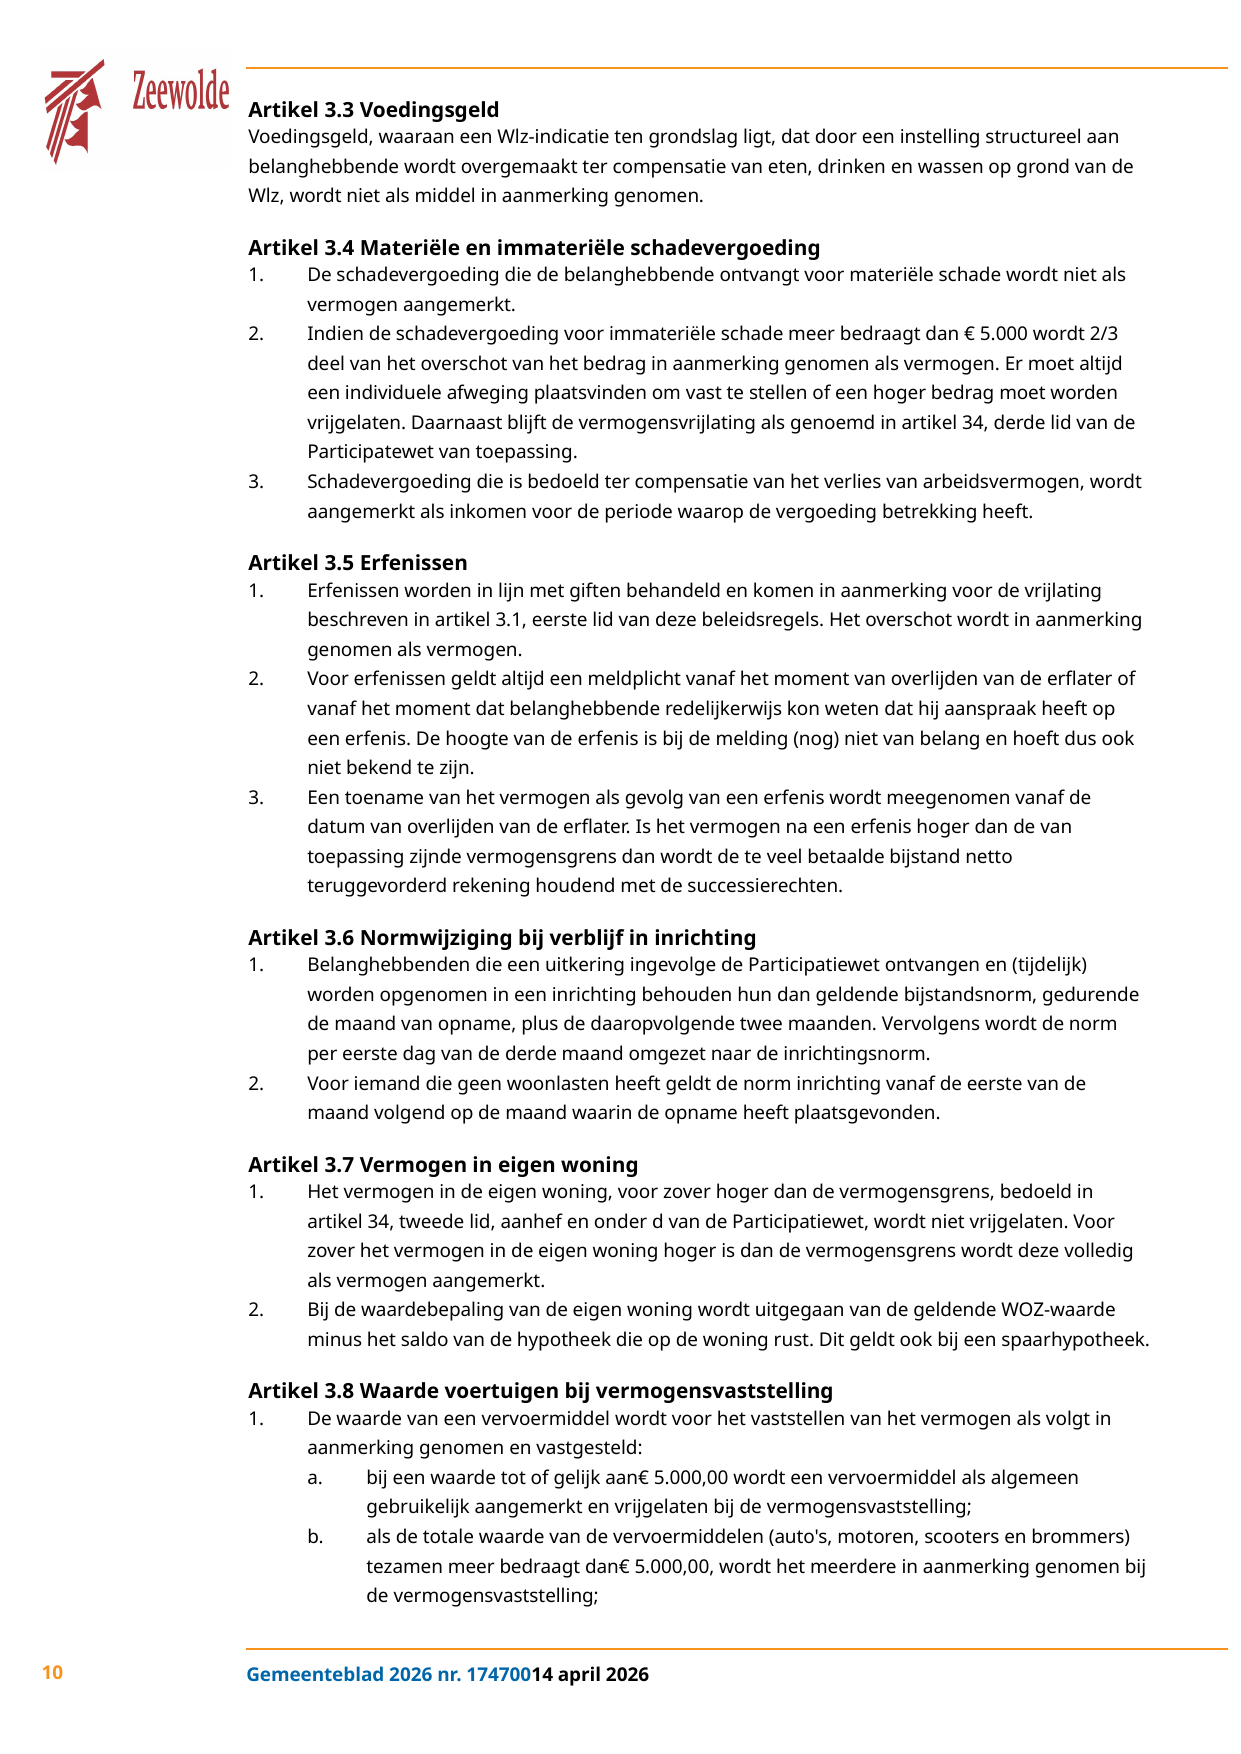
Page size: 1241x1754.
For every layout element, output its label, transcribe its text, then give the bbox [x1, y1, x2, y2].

text Artikel 3.5 Erfenissen [248, 548, 1152, 577]
picture [41, 47, 231, 172]
list Schadevergoeding die is bedoeld ter compensatie van het verlies van arbeidsvermogen, wordt aangemerkt als inkomen voor de periode waarop de vergoeding betrekking heeft. [248, 468, 1152, 524]
list Een toename van het vermogen als gevolg van een erfenis wordt meegenomen vanaf de datum van overlijden van de erflater. Is het vermogen na een erfenis hoger dan de van toepassing zijnde vermogensgrens dan wordt de te veel betaalde bijstand netto teruggevorderd rekening houdend met de successierechten. [248, 784, 1152, 898]
text Artikel 3.8 Waarde voertuigen bij vermogensvaststelling [248, 1377, 1152, 1405]
list Erfenissen worden in lijn met giften behandeld en komen in aanmerking voor de vrijlating beschreven in artikel 3.1, eerste lid van deze beleidsregels. Het overschot wordt in aanmerking genomen als vermogen. [248, 577, 1152, 662]
list De schadevergoeding die de belanghebbende ontvangt voor materiële schade wordt niet als vermogen aangemerkt. [248, 261, 1152, 317]
list Voor iemand die geen woonlasten heeft geldt de norm inrichting vanaf de eerste van de maand volgend op de maand waarin de opname heeft plaatsgevonden. [248, 1070, 1152, 1125]
list Indien de schadevergoeding voor immateriële schade meer bedraagt dan € 5.000 wordt 2/3 deel van het overschot van het bedrag in aanmerking genomen als vermogen. Er moet altijd een individuele afweging plaatsvinden om vast te stellen of een hoger bedrag moet worden vrijgelaten. Daarnaast blijft de vermogensvrijlating als genoemd in artikel 34, derde lid van de Participatewet van toepassing. [248, 320, 1152, 464]
text Artikel 3.7 Vermogen in eigen woning [248, 1150, 1152, 1178]
list Het vermogen in de eigen woning, voor zover hoger dan de vermogensgrens, bedoeld in artikel 34, tweede lid, aanhef en onder d van de Participatiewet, wordt niet vrijgelaten. Voor zover het vermogen in de eigen woning hoger is dan de vermogensgrens wordt deze volledig als vermogen aangemerkt. [248, 1178, 1152, 1293]
text Voedingsgeld, waaraan een Wlz-indicatie ten grondslag ligt, dat door een instelling structureel aan belanghebbende wordt overgemaakt ter compensatie van eten, drinken en wassen op grond van de Wlz, wordt niet als middel in aanmerking genomen. [248, 123, 1152, 208]
text Artikel 3.6 Normwijziging bij verblijf in inrichting [248, 923, 1152, 951]
list Voor erfenissen geldt altijd een meldplicht vanaf het moment van overlijden van de erflater of vanaf het moment dat belanghebbende redelijkerwijs kon weten dat hij aanspraak heeft op een erfenis. De hoogte van de erfenis is bij de melding (nog) niet van belang en hoeft dus ook niet bekend te zijn. [248, 666, 1152, 780]
list Belanghebbenden die een uitkering ingevolge de Participatiewet ontvangen en (tijdelijk) worden opgenomen in een inrichting behouden hun dan geldende bijstandsnorm, gedurende de maand van opname, plus de daaropvolgende twee maanden. Vervolgens wordt de norm per eerste dag van de derde maand omgezet naar de inrichtingsnorm. [248, 951, 1152, 1066]
text Artikel 3.4 Materiële en immateriële schadevergoeding [248, 233, 1152, 261]
list bij een waarde tot of gelijk aan€ 5.000,00 wordt een vervoermiddel als algemeen gebruikelijk aangemerkt en vrijgelaten bij de vermogensvaststelling; [307, 1464, 1152, 1519]
list Bij de waardebepaling van de eigen woning wordt uitgegaan van de geldende WOZ-waarde minus het saldo van de hypotheek die op de woning rust. Dit geldt ook bij een spaarhypotheek. [248, 1297, 1152, 1352]
list De waarde van een vervoermiddel wordt voor het vaststellen van het vermogen als volgt in aanmerking genomen en vastgesteld: [248, 1405, 1152, 1460]
list als de totale waarde van de vervoermiddelen (auto's, motoren, scooters en brommers) tezamen meer bedraagt dan€ 5.000,00, wordt het meerdere in aanmerking genomen bij de vermogensvaststelling; [307, 1523, 1152, 1608]
text Artikel 3.3 Voedingsgeld [248, 95, 1152, 123]
